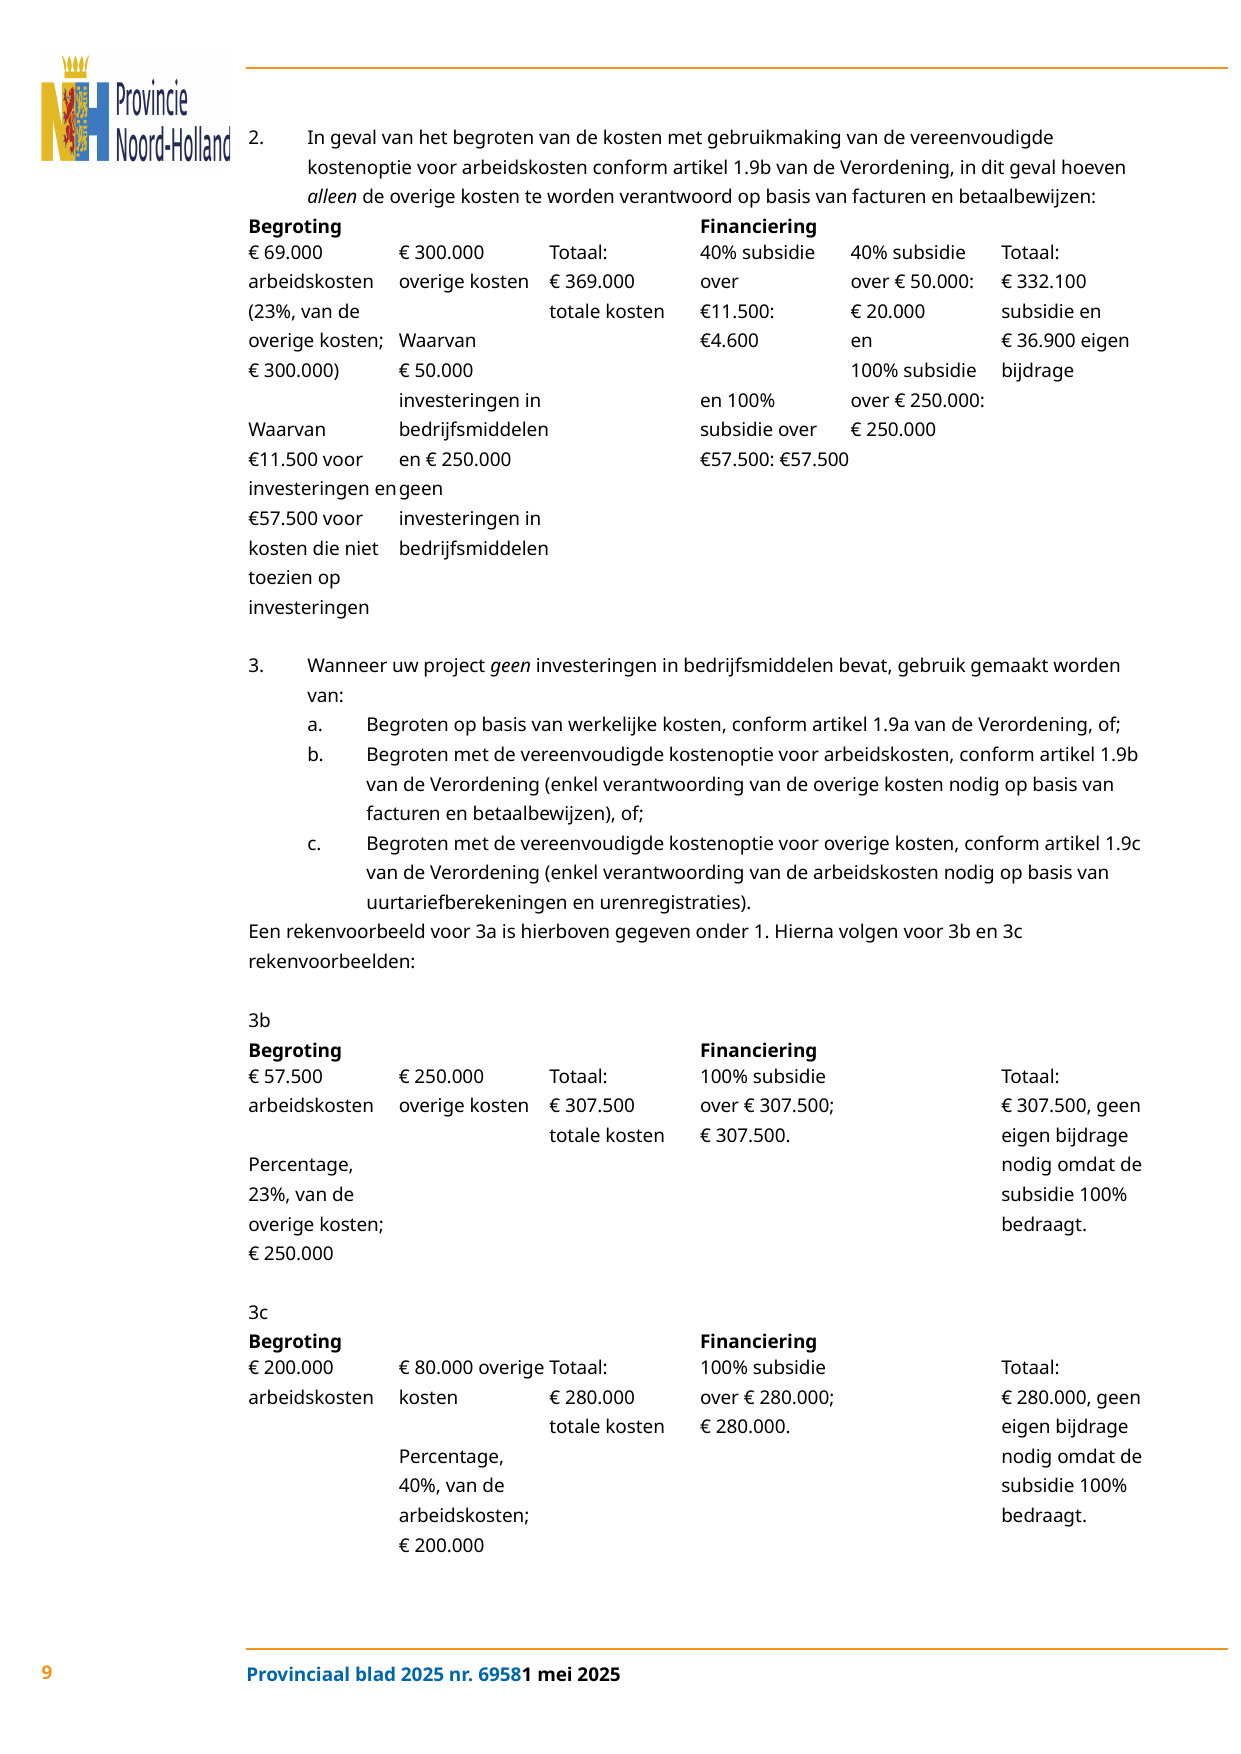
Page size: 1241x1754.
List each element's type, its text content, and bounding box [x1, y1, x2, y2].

table_header [399, 213, 549, 239]
list Wanneer uw project geen investeringen in bedrijfsmiddelen bevat, gebruik gemaakt worden van: [248, 652, 1152, 708]
list Begroten met de vereenvoudigde kostenoptie voor overige kosten, conform artikel 1.9c van de Verordening (enkel verantwoording van de arbeidskosten nodig op basis van uurtariefberekeningen en urenregistraties). [307, 830, 1152, 915]
table_header Financiering [700, 1329, 850, 1354]
table_header [850, 213, 1001, 239]
table_cell Totaal: € 307.500 totale kosten [549, 1063, 700, 1266]
table_cell € 80.000 overige kosten Percentage, 40%, van de arbeidskosten; € 200.000 [399, 1354, 549, 1558]
table_cell Totaal: € 307.500, geen eigen bijdrage nodig omdat de subsidie 100% bedraagt. [1001, 1063, 1152, 1266]
table_cell [850, 1063, 1001, 1266]
text Een rekenvoorbeeld voor 3a is hierboven gegeven onder 1. Hierna volgen voor 3b en 3c rekenvoorbeelden: [248, 919, 1152, 974]
table_cell Totaal: € 332.100 subsidie en € 36.900 eigen bijdrage [1001, 239, 1152, 620]
table_header Financiering [700, 213, 850, 239]
table_header [1001, 1037, 1152, 1063]
table_cell € 57.500 arbeidskosten Percentage, 23%, van de overige kosten; € 250.000 [248, 1063, 398, 1266]
table_header [549, 1329, 700, 1354]
table_header [399, 1329, 549, 1354]
table_header [1001, 213, 1152, 239]
table_header [549, 213, 700, 239]
table_header [850, 1037, 1001, 1063]
table_cell 40% subsidie over €11.500: €4.600 en 100% subsidie over €57.500: €57.500 [700, 239, 850, 620]
table_header [850, 1329, 1001, 1354]
table_cell € 250.000 overige kosten [399, 1063, 549, 1266]
table_header Financiering [700, 1037, 850, 1063]
table_header [1001, 1329, 1152, 1354]
list Begroten op basis van werkelijke kosten, conform artikel 1.9a van de Verordening, of; [307, 712, 1152, 737]
table_cell € 300.000 overige kosten Waarvan € 50.000 investeringen in bedrijfsmiddelen en € 250.000 geen investeringen in bedrijfsmiddelen [399, 239, 549, 620]
table_header Begroting [248, 213, 398, 239]
table_cell 100% subsidie over € 280.000; € 280.000. [700, 1354, 850, 1558]
table_cell € 69.000 arbeidskosten (23%, van de overige kosten; € 300.000) Waarvan €11.500 voor investeringen en €57.500 voor kosten die niet toezien op investeringen [248, 239, 398, 620]
table_cell Totaal: € 369.000 totale kosten [549, 239, 700, 620]
table_header Begroting [248, 1037, 398, 1063]
table_cell € 200.000 arbeidskosten [248, 1354, 398, 1558]
table_header [399, 1037, 549, 1063]
text 3b [248, 1007, 1152, 1033]
table_cell Totaal: € 280.000, geen eigen bijdrage nodig omdat de subsidie 100% bedraagt. [1001, 1354, 1152, 1558]
table_cell [850, 1354, 1001, 1558]
table_cell Totaal: € 280.000 totale kosten [549, 1354, 700, 1558]
table_header Begroting [248, 1329, 398, 1354]
table_cell 100% subsidie over € 307.500; € 307.500. [700, 1063, 850, 1266]
list In geval van het begroten van de kosten met gebruikmaking van de vereenvoudigde kostenoptie voor arbeidskosten conform artikel 1.9b van de Verordening, in dit geval hoeven alleen de overige kosten te worden verantwoord op basis van facturen en betaalbewijzen: [248, 124, 1152, 209]
list Begroten met de vereenvoudigde kostenoptie voor arbeidskosten, conform artikel 1.9b van de Verordening (enkel verantwoording van de overige kosten nodig op basis van facturen en betaalbewijzen), of; [307, 741, 1152, 826]
picture [41, 47, 231, 172]
table_header [549, 1037, 700, 1063]
table_cell 40% subsidie over € 50.000: € 20.000 en 100% subsidie over € 250.000: € 250.000 [850, 239, 1001, 620]
text 3c [248, 1299, 1152, 1325]
